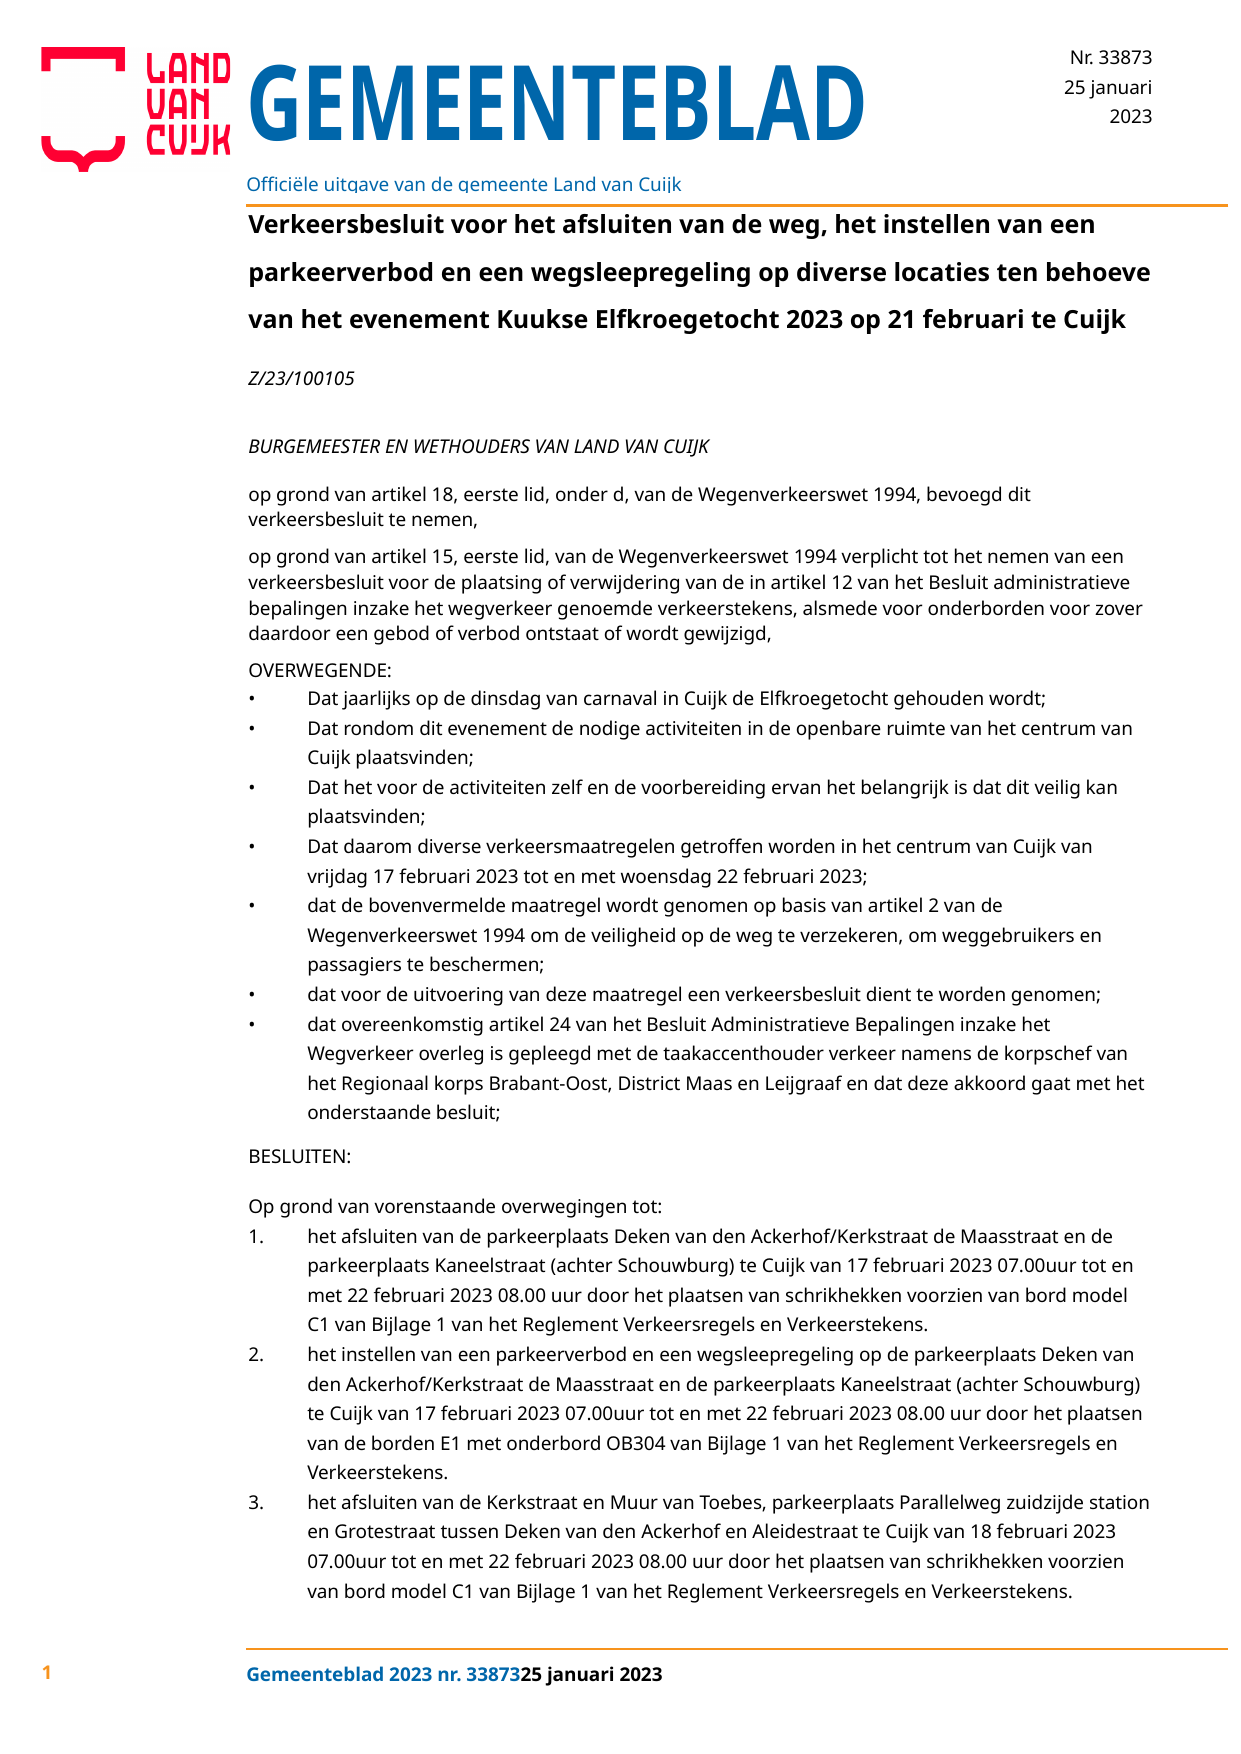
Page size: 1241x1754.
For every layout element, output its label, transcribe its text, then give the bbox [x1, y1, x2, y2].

list dat de bovenvermelde maatregel wordt genomen op basis van artikel 2 van de Wegenverkeerswet 1994 om de veiligheid op de weg te verzekeren, om weggebruikers en passagiers te beschermen; [248, 892, 1152, 977]
list het instellen van een parkeerverbod en een wegsleepregeling op de parkeerplaats Deken van den Ackerhof/Kerkstraat de Maasstraat en de parkeerplaats Kaneelstraat (achter Schouwburg) te Cuijk van 17 februari 2023 07.00uur tot en met 22 februari 2023 08.00 uur door het plaatsen van de borden E1 met onderbord OB304 van Bijlage 1 van het Reglement Verkeersregels en Verkeerstekens. [248, 1341, 1152, 1485]
text OVERWEGENDE: [248, 657, 1152, 683]
list Dat daarom diverse verkeersmaatregelen getroffen worden in het centrum van Cuijk van vrijdag 17 februari 2023 tot en met woensdag 22 februari 2023; [248, 833, 1152, 889]
text BESLUITEN: [248, 1143, 1152, 1168]
text Z/23/100105 [248, 366, 1152, 391]
list het afsluiten van de parkeerplaats Deken van den Ackerhof/Kerkstraat de Maasstraat en de parkeerplaats Kaneelstraat (achter Schouwburg) te Cuijk van 17 februari 2023 07.00uur tot en met 22 februari 2023 08.00 uur door het plaatsen van schrikhekken voorzien van bord model C1 van Bijlage 1 van het Reglement Verkeersregels en Verkeerstekens. [248, 1223, 1152, 1337]
list het afsluiten van de Kerkstraat en Muur van Toebes, parkeerplaats Parallelweg zuidzijde station en Grotestraat tussen Deken van den Ackerhof en Aleidestraat te Cuijk van 18 februari 2023 07.00uur tot en met 22 februari 2023 08.00 uur door het plaatsen van schrikhekken voorzien van bord model C1 van Bijlage 1 van het Reglement Verkeersregels en Verkeerstekens. [248, 1489, 1152, 1603]
picture [41, 47, 231, 172]
list Dat het voor de activiteiten zelf en de voorbereiding ervan het belangrijk is dat dit veilig kan plaatsvinden; [248, 774, 1152, 829]
text Op grond van vorenstaande overwegingen tot: [248, 1193, 1152, 1219]
list dat voor de uitvoering van deze maatregel een verkeersbesluit dient te worden genomen; [248, 981, 1152, 1007]
text BURGEMEESTER EN WETHOUDERS VAN LAND VAN CUIJK [248, 433, 1152, 459]
text op grond van artikel 15, eerste lid, van de Wegenverkeerswet 1994 verplicht tot het nemen van een verkeersbesluit voor de plaatsing of verwijdering van de in artikel 12 van het Besluit administratieve bepalingen inzake het wegverkeer genoemde verkeerstekens, alsmede voor onderborden voor zover daardoor een gebod of verbod ontstaat of wordt gewijzigd, [248, 543, 1152, 646]
text Verkeersbesluit voor het afsluiten van de weg, het instellen van een parkeerverbod en een wegsleepregeling op diverse locaties ten behoeve van het evenement Kuukse Elfkroegetocht 2023 op 21 februari te Cuijk [248, 207, 1152, 336]
text op grond van artikel 18, eerste lid, onder d, van de Wegenverkeerswet 1994, bevoegd dit verkeersbesluit te nemen, [248, 481, 1152, 532]
list dat overeenkomstig artikel 24 van het Besluit Administratieve Bepalingen inzake het Wegverkeer overleg is gepleegd met de taakaccenthouder verkeer namens de korpschef van het Regionaal korps Brabant-Oost, District Maas en Leijgraaf en dat deze akkoord gaat met het onderstaande besluit; [248, 1011, 1152, 1125]
list Dat rondom dit evenement de nodige activiteiten in de openbare ruimte van het centrum van Cuijk plaatsvinden; [248, 715, 1152, 770]
list Dat jaarlijks op de dinsdag van carnaval in Cuijk de Elfkroegetocht gehouden wordt; [248, 685, 1152, 711]
